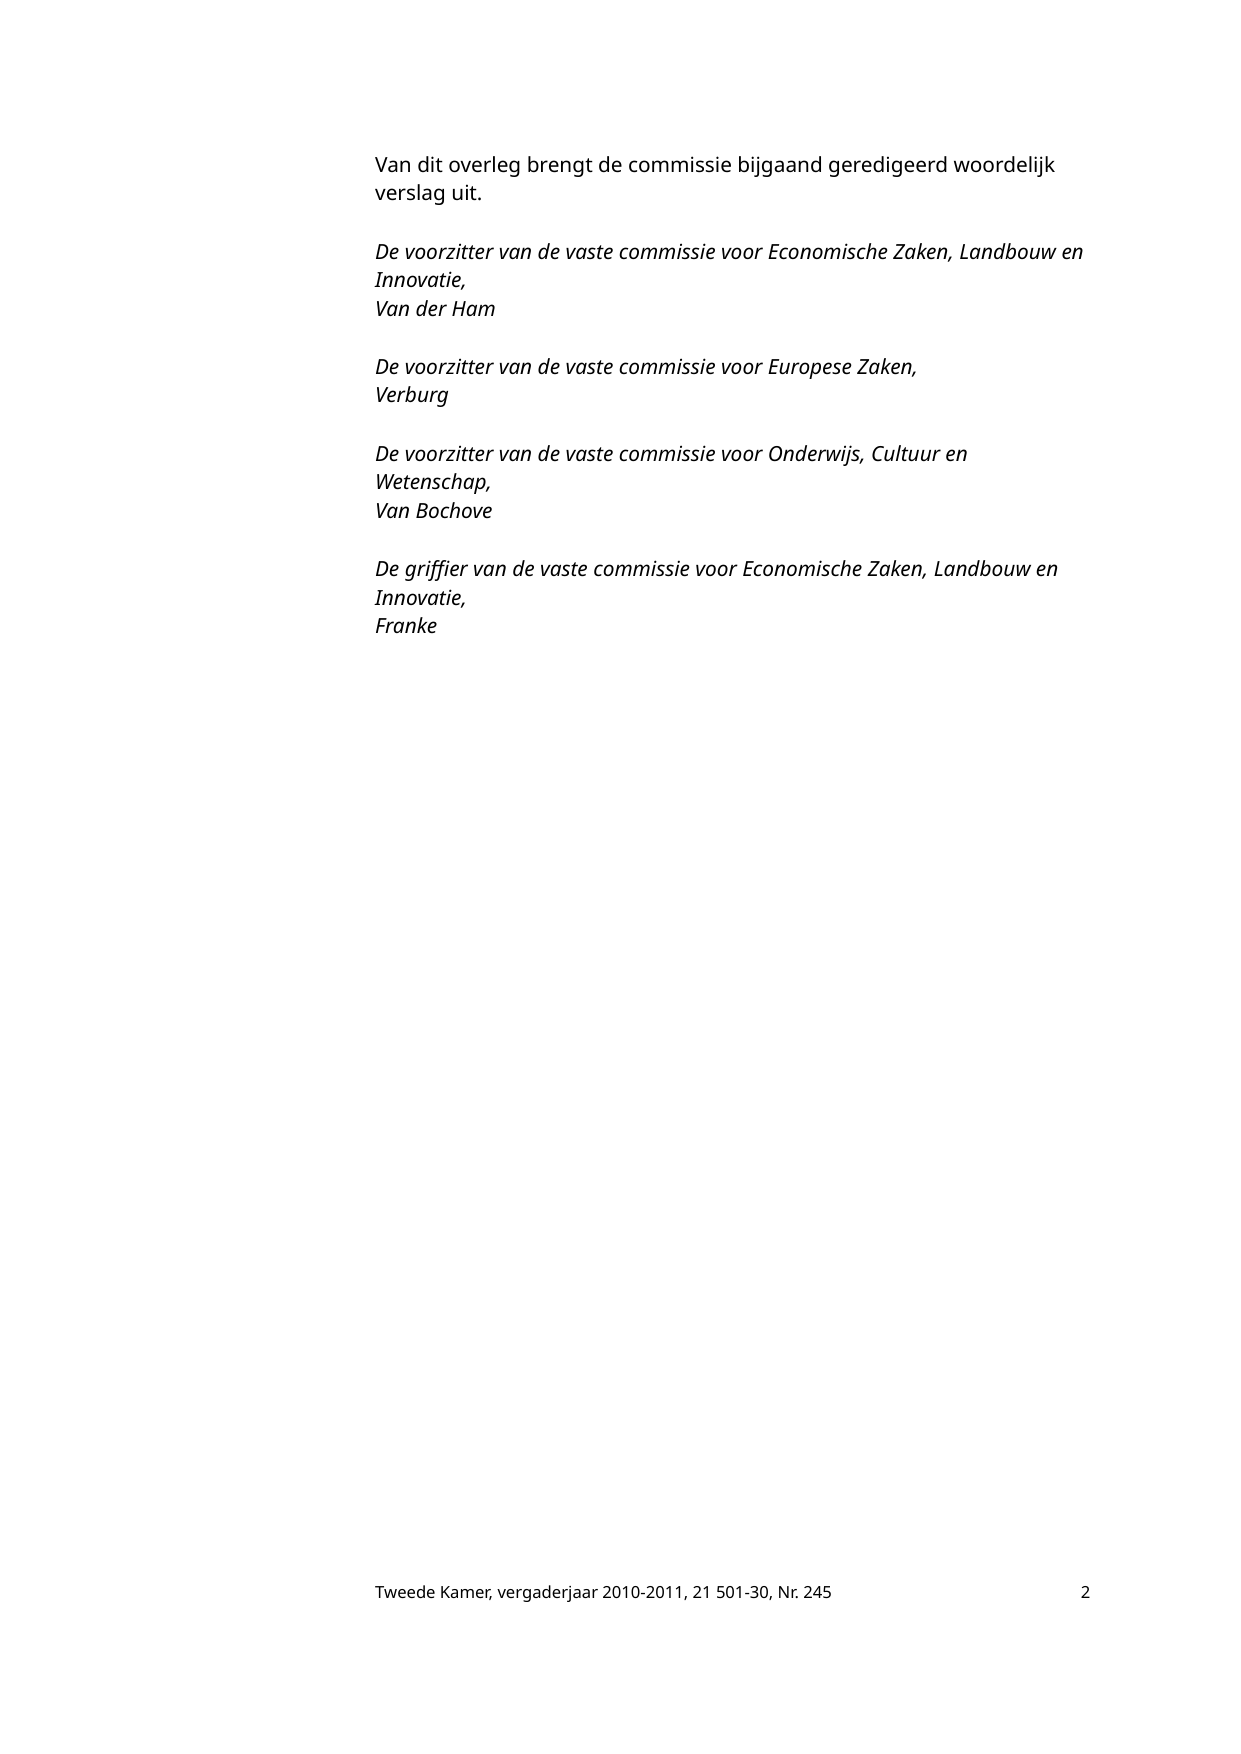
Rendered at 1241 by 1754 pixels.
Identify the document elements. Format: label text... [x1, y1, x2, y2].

text De voorzitter van de vaste commissie voor Economische Zaken, Landbouw en Innovatie, [375, 237, 1090, 294]
text Van dit overleg brengt de commissie bijgaand geredigeerd woordelijk verslag uit. [375, 150, 1090, 207]
text Van der Ham [375, 294, 1090, 322]
text Van Bochove [375, 496, 1090, 524]
text Franke [375, 611, 1090, 640]
text De voorzitter van de vaste commissie voor Onderwijs, Cultuur en Wetenschap, [375, 439, 1090, 496]
text De voorzitter van de vaste commissie voor Europese Zaken, [375, 352, 1090, 381]
text Verburg [375, 381, 1090, 409]
text De griffier van de vaste commissie voor Economische Zaken, Landbouw en Innovatie, [375, 554, 1090, 611]
